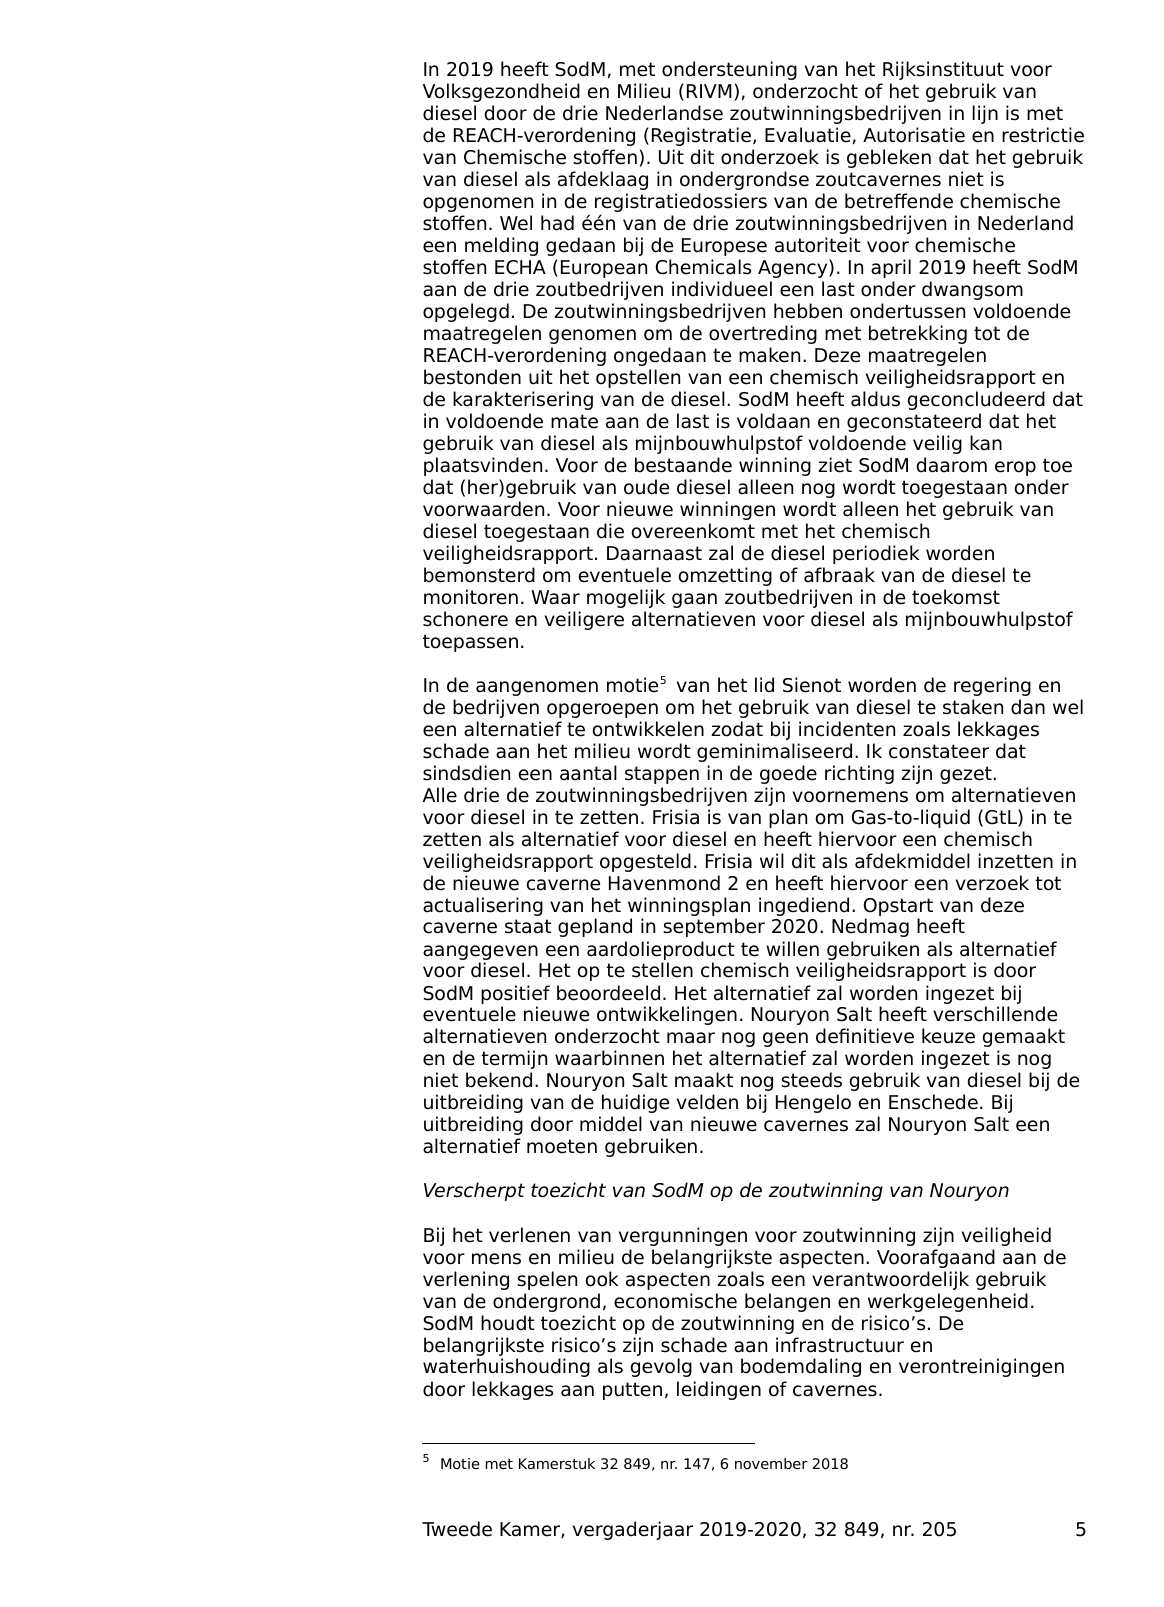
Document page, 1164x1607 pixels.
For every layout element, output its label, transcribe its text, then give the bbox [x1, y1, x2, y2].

text Bij het verlenen van vergunningen voor zoutwinning zijn veiligheid voor mens en milieu de belangrijkste aspecten. Voorafgaand aan de verlening spelen ook aspecten zoals een verantwoordelijk gebruik van de ondergrond, economische belangen en werkgelegenheid. SodM houdt toezicht op de zoutwinning en de risico’s. De belangrijkste risico’s zijn schade aan infrastructuur en waterhuishouding als gevolg van bodemdaling en verontreinigingen door lekkages aan putten, leidingen of cavernes. [422, 1224, 1087, 1400]
text In de aangenomen motie van het lid Sienot worden de regering en de bedrijven opgeroepen om het gebruik van diesel te staken dan wel een alternatief te ontwikkelen zodat bij incidenten zoals lekkages schade aan het milieu wordt geminimaliseerd. Ik constateer dat sindsdien een aantal stappen in de goede richting zijn gezet. [422, 675, 1087, 784]
text Alle drie de zoutwinningsbedrijven zijn voornemens om alternatieven voor diesel in te zetten. Frisia is van plan om Gas-to-liquid (GtL) in te zetten als alternatief voor diesel en heeft hiervoor een chemisch veiligheidsrapport opgesteld. Frisia wil dit als afdekmiddel inzetten in de nieuwe caverne Havenmond 2 en heeft hiervoor een verzoek tot actualisering van het winningsplan ingediend. Opstart van deze caverne staat gepland in september 2020. Nedmag heeft aangegeven een aardolieproduct te willen gebruiken als alternatief voor diesel. Het op te stellen chemisch veiligheidsrapport is door SodM positief beoordeeld. Het alternatief zal worden ingezet bij eventuele nieuwe ontwikkelingen. Nouryon Salt heeft verschillende alternatieven onderzocht maar nog geen definitieve keuze gemaakt en de termijn waarbinnen het alternatief zal worden ingezet is nog niet bekend. Nouryon Salt maakt nog steeds gebruik van diesel bij de uitbreiding van de huidige velden bij Hengelo en Enschede. Bij uitbreiding door middel van nieuwe cavernes zal Nouryon Salt een alternatief moeten gebruiken. [422, 784, 1087, 1158]
text In 2019 heeft SodM, met ondersteuning van het Rijksinstituut voor Volksgezondheid en Milieu (RIVM), onderzocht of het gebruik van diesel door de drie Nederlandse zoutwinningsbedrijven in lijn is met de REACH-verordening (Registratie, Evaluatie, Autorisatie en restrictie van Chemische stoffen). Uit dit onderzoek is gebleken dat het gebruik van diesel als afdeklaag in ondergrondse zoutcavernes niet is opgenomen in de registratiedossiers van de betreffende chemische stoffen. Wel had één van de drie zoutwinningsbedrijven in Nederland een melding gedaan bij de Europese autoriteit voor chemische stoffen ECHA (European Chemicals Agency). In april 2019 heeft SodM aan de drie zoutbedrijven individueel een last onder dwangsom opgelegd. De zoutwinningsbedrijven hebben ondertussen voldoende maatregelen genomen om de overtreding met betrekking tot de REACH-verordening ongedaan te maken. Deze maatregelen bestonden uit het opstellen van een chemisch veiligheidsrapport en de karakterisering van de diesel. SodM heeft aldus geconcludeerd dat in voldoende mate aan de last is voldaan en geconstateerd dat het gebruik van diesel als mijnbouwhulpstof voldoende veilig kan plaatsvinden. Voor de bestaande winning ziet SodM daarom erop toe dat (her)gebruik van oude diesel alleen nog wordt toegestaan onder voorwaarden. Voor nieuwe winningen wordt alleen het gebruik van diesel toegestaan die overeenkomt met het chemisch veiligheidsrapport. Daarnaast zal de diesel periodiek worden bemonsterd om eventuele omzetting of afbraak van de diesel te monitoren. Waar mogelijk gaan zoutbedrijven in de toekomst schonere en veiligere alternatieven voor diesel als mijnbouwhulpstof toepassen. [422, 59, 1087, 652]
subtitle Verscherpt toezicht van SodM op de zoutwinning van Nouryon [422, 1180, 1087, 1202]
text Motie met Kamerstuk 32 849, nr. 147, 6 november 2018 [422, 1452, 1087, 1474]
